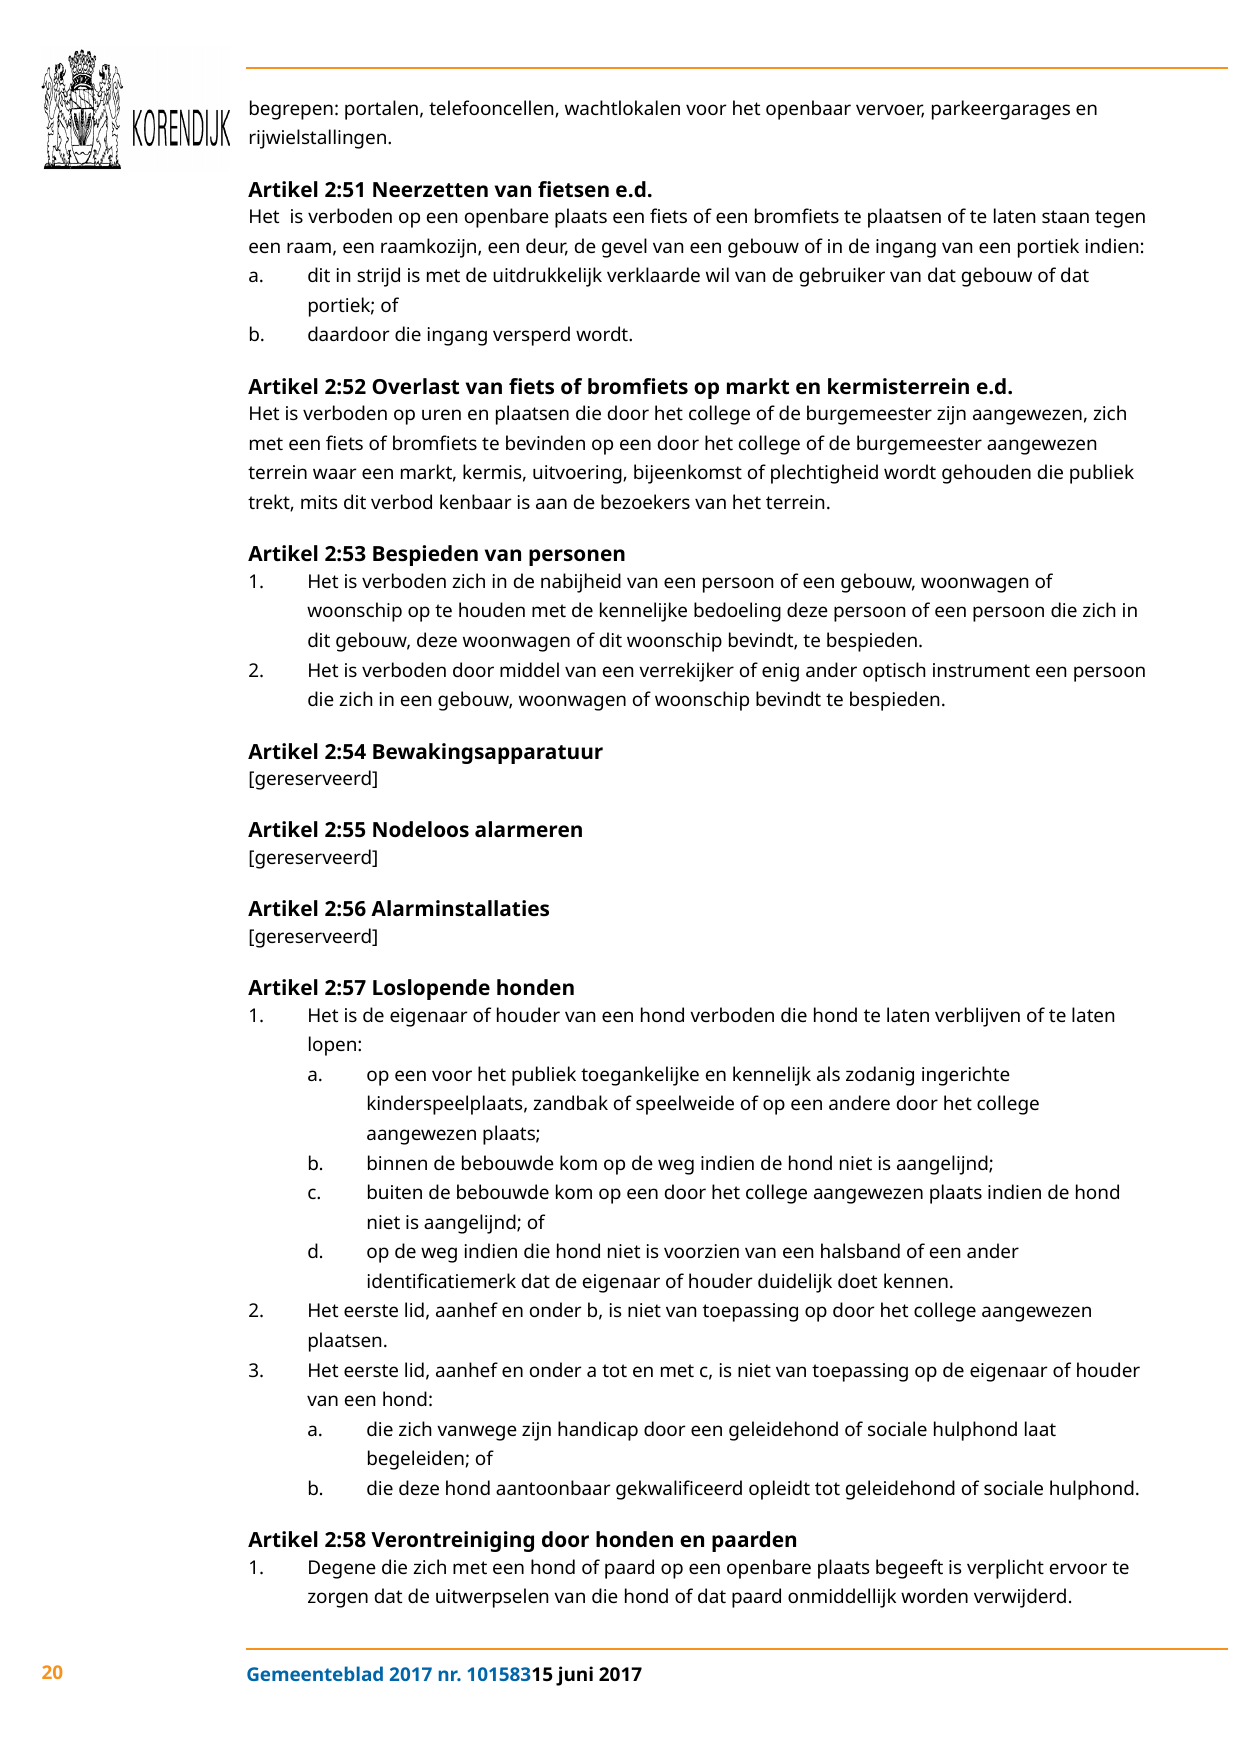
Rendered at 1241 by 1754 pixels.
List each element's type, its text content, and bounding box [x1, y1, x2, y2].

list dit in strijd is met de uitdrukkelijk verklaarde wil van de gebruiker van dat gebouw of dat portiek; of [248, 262, 1152, 318]
text Artikel 2:54 Bewakingsapparatuur [248, 737, 1152, 765]
list die zich vanwege zijn handicap door een geleidehond of sociale hulphond laat begeleiden; of [307, 1416, 1152, 1471]
list op een voor het publiek toegankelijke en kennelijk als zodanig ingerichte kinderspeelplaats, zandbak of speelweide of op een andere door het college aangewezen plaats; [307, 1061, 1152, 1146]
list daardoor die ingang versperd wordt. [248, 322, 1152, 347]
text Artikel 2:51 Neerzetten van fietsen e.d. [248, 175, 1152, 203]
picture [41, 47, 231, 172]
list Het is verboden door middel van een verrekijker of enig ander optisch instrument een persoon die zich in een gebouw, woonwagen of woonschip bevindt te bespieden. [248, 657, 1152, 712]
text [gereserveerd] [248, 765, 1152, 791]
text Artikel 2:58 Verontreiniging door honden en paarden [248, 1526, 1152, 1554]
list Degene die zich met een hond of paard op een openbare plaats begeeft is verplicht ervoor te zorgen dat de uitwerpselen van die hond of dat paard onmiddellijk worden verwijderd. [248, 1554, 1152, 1609]
text begrepen: portalen, telefooncellen, wachtlokalen voor het openbaar vervoer, parkeergarages en rijwielstallingen. [248, 95, 1152, 150]
list die deze hond aantoonbaar gekwalificeerd opleidt tot geleidehond of sociale hulphond. [307, 1475, 1152, 1501]
list op de weg indien die hond niet is voorzien van een halsband of een ander identificatiemerk dat de eigenaar of houder duidelijk doet kennen. [307, 1238, 1152, 1294]
text Artikel 2:53 Bespieden van personen [248, 539, 1152, 568]
list Het is de eigenaar of houder van een hond verboden die hond te laten verblijven of te laten lopen: [248, 1002, 1152, 1057]
text Artikel 2:55 Nodeloos alarmeren [248, 816, 1152, 844]
text Het is verboden op uren en plaatsen die door het college of de burgemeester zijn aangewezen, zich met een fiets of bromfiets te bevinden op een door het college of de burgemeester aangewezen terrein waar een markt, kermis, uitvoering, bijeenkomst of plechtigheid wordt gehouden die publiek trekt, mits dit verbod kenbaar is aan de bezoekers van het terrein. [248, 400, 1152, 515]
list buiten de bebouwde kom op een door het college aangewezen plaats indien de hond niet is aangelijnd; of [307, 1179, 1152, 1234]
text Artikel 2:52 Overlast van fiets of bromfiets op markt en kermisterrein e.d. [248, 372, 1152, 400]
text [gereserveerd] [248, 923, 1152, 949]
text [gereserveerd] [248, 844, 1152, 870]
list Het eerste lid, aanhef en onder a tot en met c, is niet van toepassing op de eigenaar of houder van een hond: [248, 1357, 1152, 1412]
text Artikel 2:57 Loslopende honden [248, 973, 1152, 1002]
list binnen de bebouwde kom op de weg indien de hond niet is aangelijnd; [307, 1150, 1152, 1175]
list Het is verboden zich in de nabijheid van een persoon of een gebouw, woonwagen of woonschip op te houden met de kennelijke bedoeling deze persoon of een persoon die zich in dit gebouw, deze woonwagen of dit woonschip bevindt, te bespieden. [248, 568, 1152, 653]
text Artikel 2:56 Alarminstallaties [248, 894, 1152, 923]
list Het eerste lid, aanhef en onder b, is niet van toepassing op door het college aangewezen plaatsen. [248, 1298, 1152, 1353]
text Het is verboden op een openbare plaats een fiets of een bromfiets te plaatsen of te laten staan tegen een raam, een raamkozijn, een deur, de gevel van een gebouw of in de ingang van een portiek indien: [248, 203, 1152, 258]
